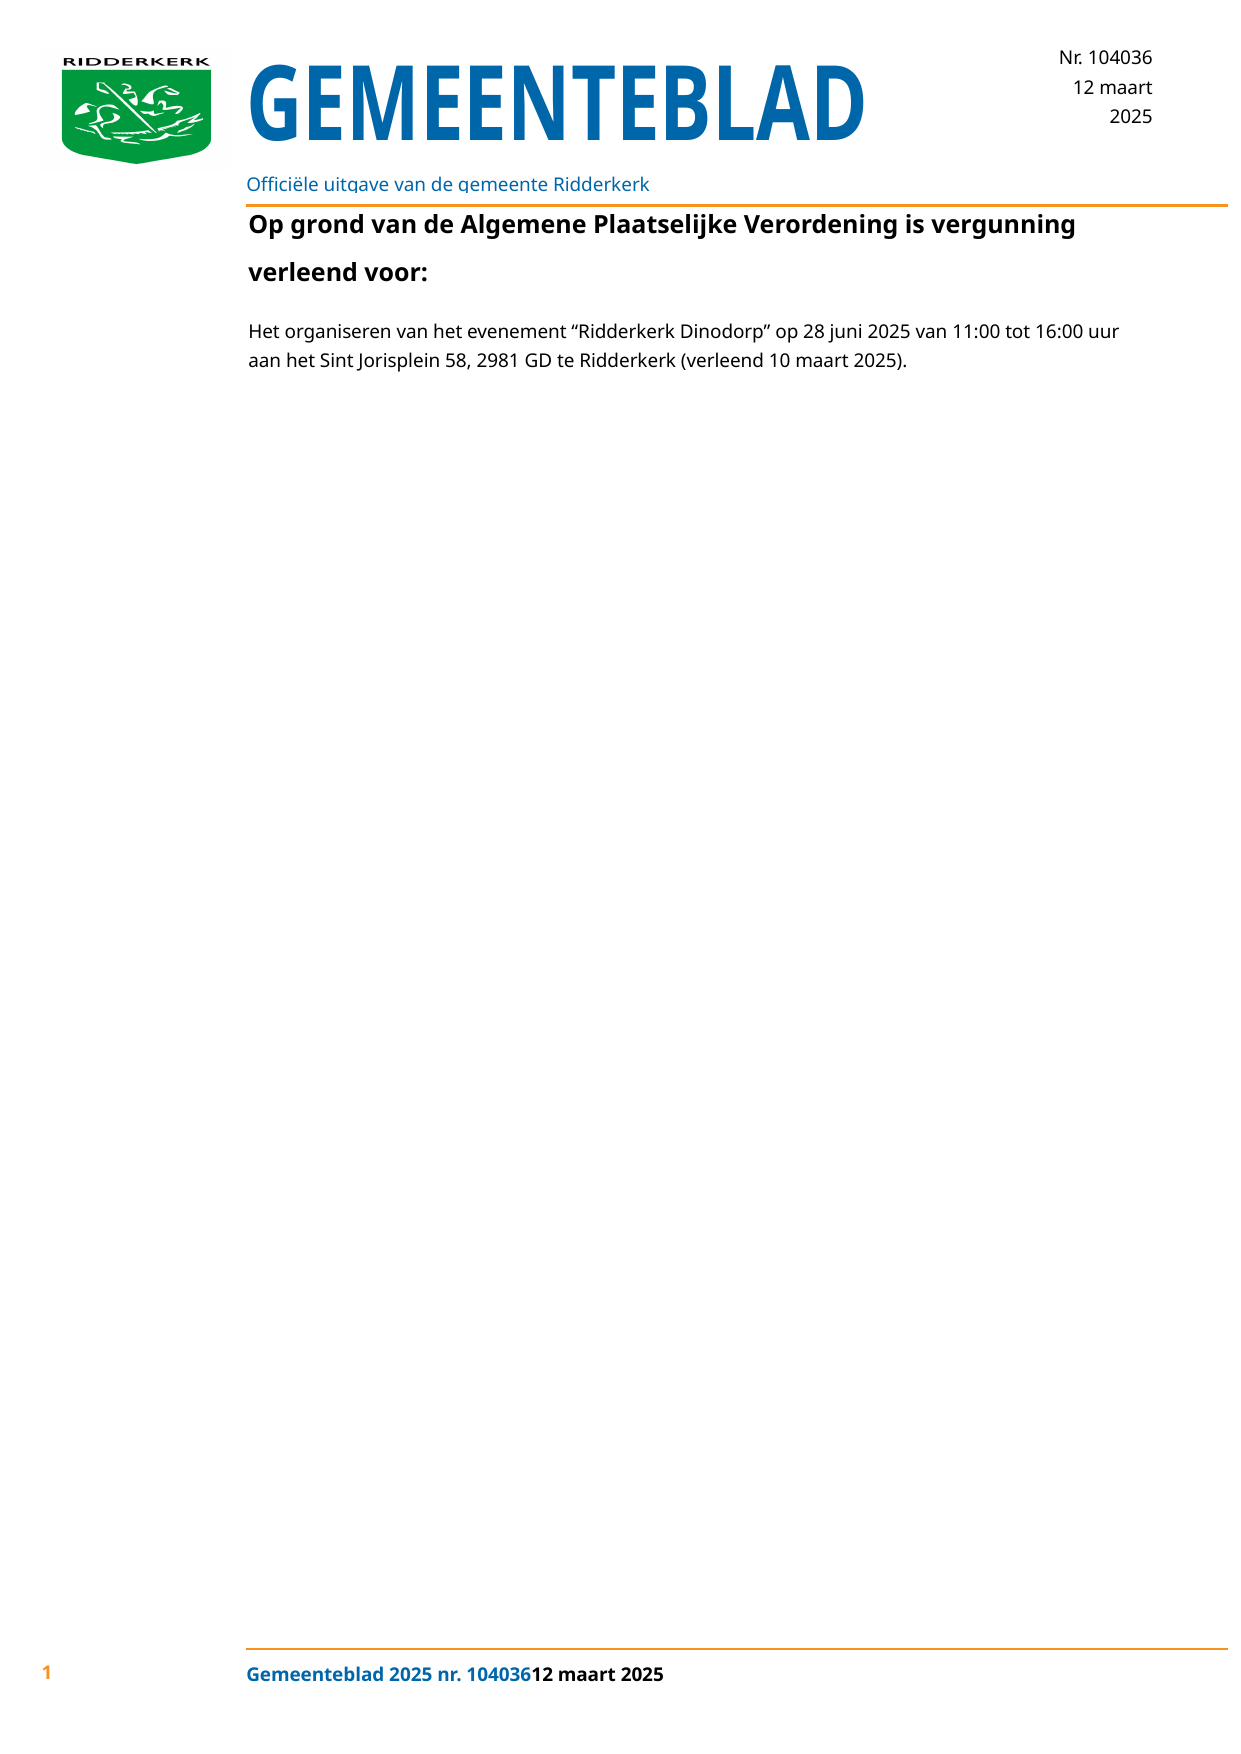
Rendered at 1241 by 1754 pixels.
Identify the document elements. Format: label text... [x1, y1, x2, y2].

text Op grond van de Algemene Plaatselijke Verordening is vergunning verleend voor: [248, 207, 1152, 288]
text Het organiseren van het evenement “Ridderkerk Dinodorp” op 28 juni 2025 van 11:00 tot 16:00 uur aan het Sint Jorisplein 58, 2981 GD te Ridderkerk (verleend 10 maart 2025). [248, 318, 1152, 373]
picture [41, 47, 231, 172]
